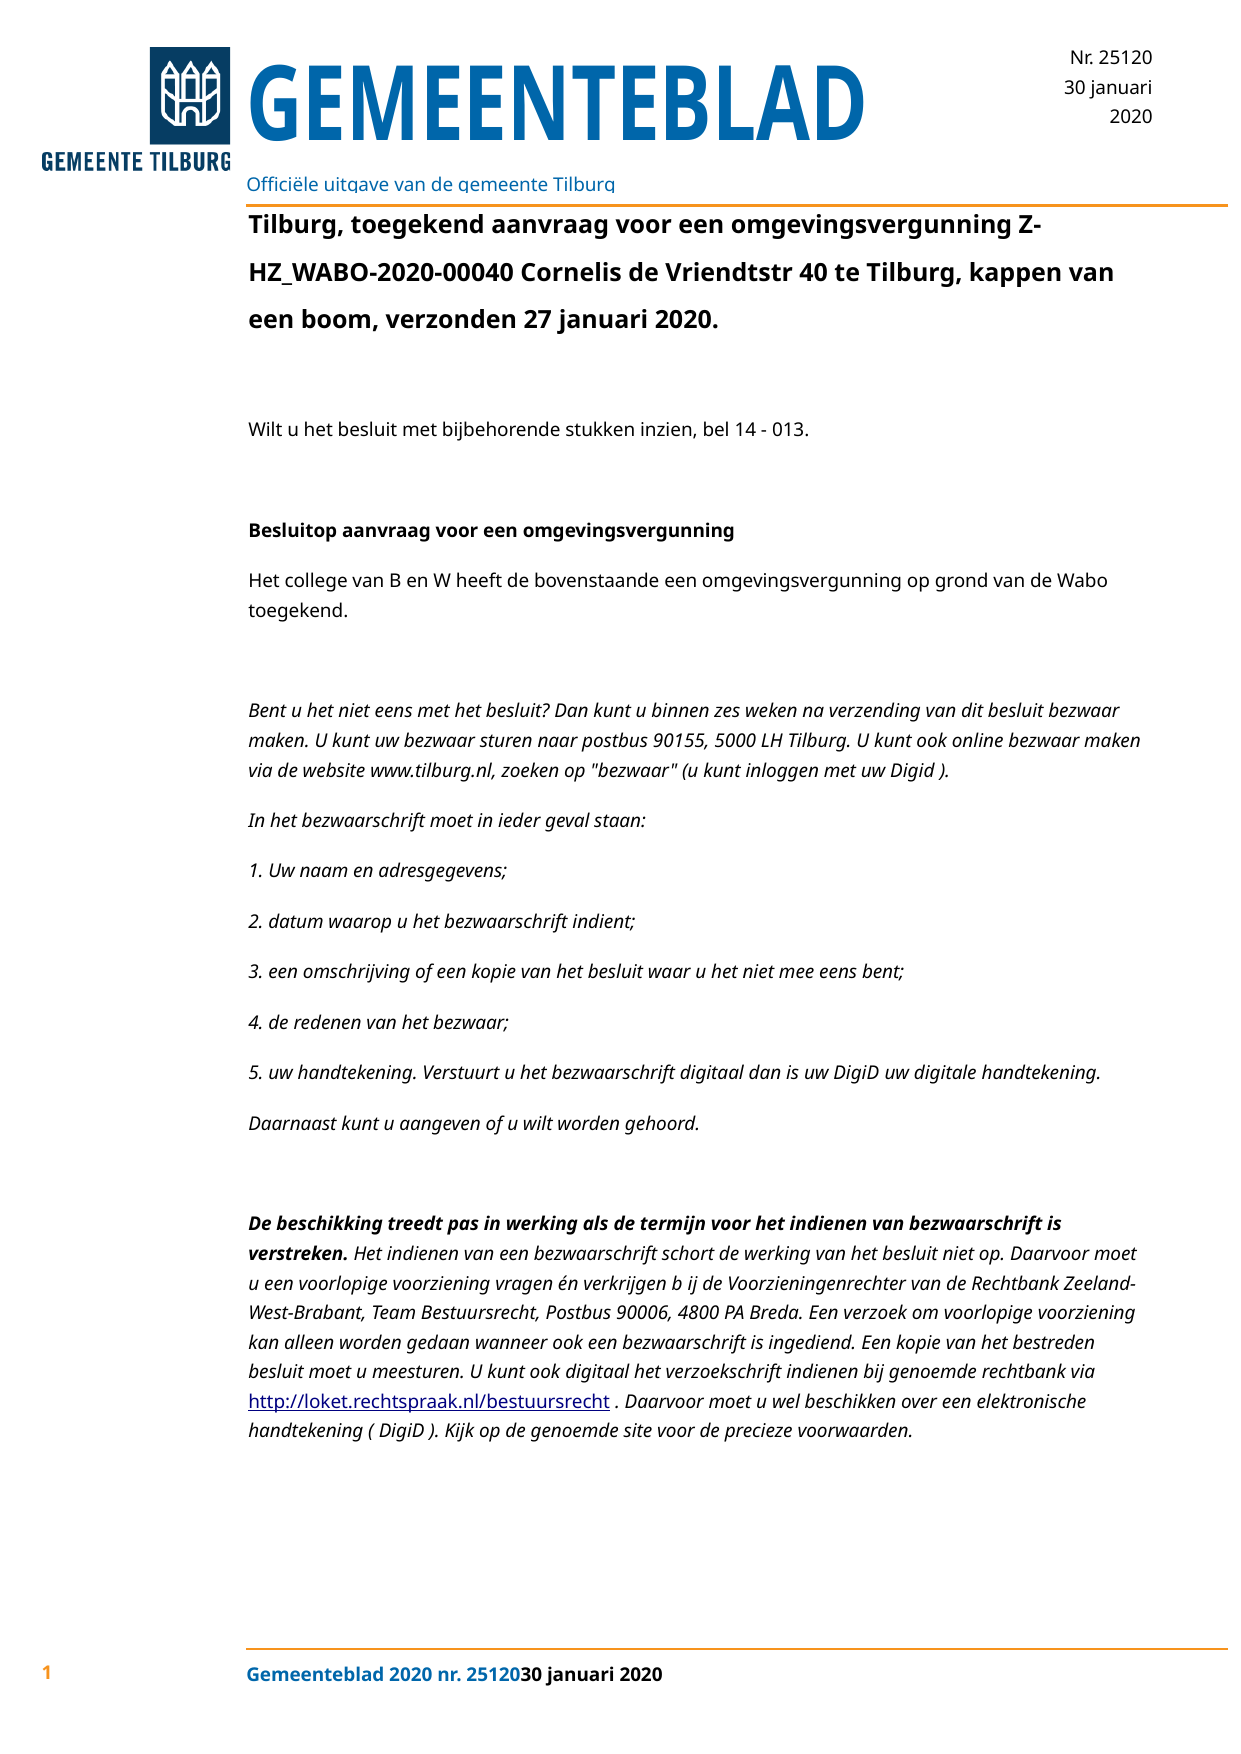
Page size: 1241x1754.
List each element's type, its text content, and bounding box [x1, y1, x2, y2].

text De beschikking treedt pas in werking als de termijn voor het indienen van bezwaarschrift is verstreken. Het indienen van een bezwaarschrift schort de werking van het besluit niet op. Daarvoor moet u een voorlopige voorziening vragen én verkrijgen b ij de Voorzieningenrechter van de Rechtbank Zeeland-West-Brabant, Team Bestuursrecht, Postbus 90006, 4800 PA Breda. Een verzoek om voorlopige voorziening kan alleen worden gedaan wanneer ook een bezwaarschrift is ingediend. Een kopie van het bestreden besluit moet u meesturen. U kunt ook digitaal het verzoekschrift indienen bij genoemde rechtbank via http://loket.rechtspraak.nl/bestuursrecht . Daarvoor moet u wel beschikken over een elektronische handtekening ( DigiD ). Kijk op de genoemde site voor de precieze voorwaarden. [248, 1211, 1152, 1443]
text Daarnaast kunt u aangeven of u wilt worden gehoord. [248, 1110, 1152, 1135]
text 1. Uw naam en adresgegevens; [248, 858, 1152, 883]
picture [41, 47, 231, 172]
text 5. uw handtekening. Verstuurt u het bezwaarschrift digitaal dan is uw DigiD uw digitale handtekening. [248, 1059, 1152, 1085]
text Tilburg, toegekend aanvraag voor een omgevingsvergunning Z-HZ_WABO-2020-00040 Cornelis de Vriendtstr 40 te Tilburg, kappen van een boom, verzonden 27 januari 2020. [248, 207, 1152, 336]
text Het college van B en W heeft de bovenstaande een omgevingsvergunning op grond van de Wabo toegekend. [248, 567, 1152, 622]
text 4. de redenen van het bezwaar; [248, 1009, 1152, 1034]
text In het bezwaarschrift moet in ieder geval staan: [248, 807, 1152, 833]
text 3. een omschrijving of een kopie van het besluit waar u het niet mee eens bent; [248, 958, 1152, 984]
text Bent u het niet eens met het besluit? Dan kunt u binnen zes weken na verzending van dit besluit bezwaar maken. U kunt uw bezwaar sturen naar postbus 90155, 5000 LH Tilburg. U kunt ook online bezwaar maken via de website www.tilburg.nl, zoeken op "bezwaar" (u kunt inloggen met uw Digid ). [248, 698, 1152, 782]
text Besluitop aanvraag voor een omgevingsvergunning [248, 517, 1152, 542]
text Wilt u het besluit met bijbehorende stukken inzien, bel 14 - 013. [248, 416, 1152, 442]
text 2. datum waarop u het bezwaarschrift indient; [248, 908, 1152, 934]
